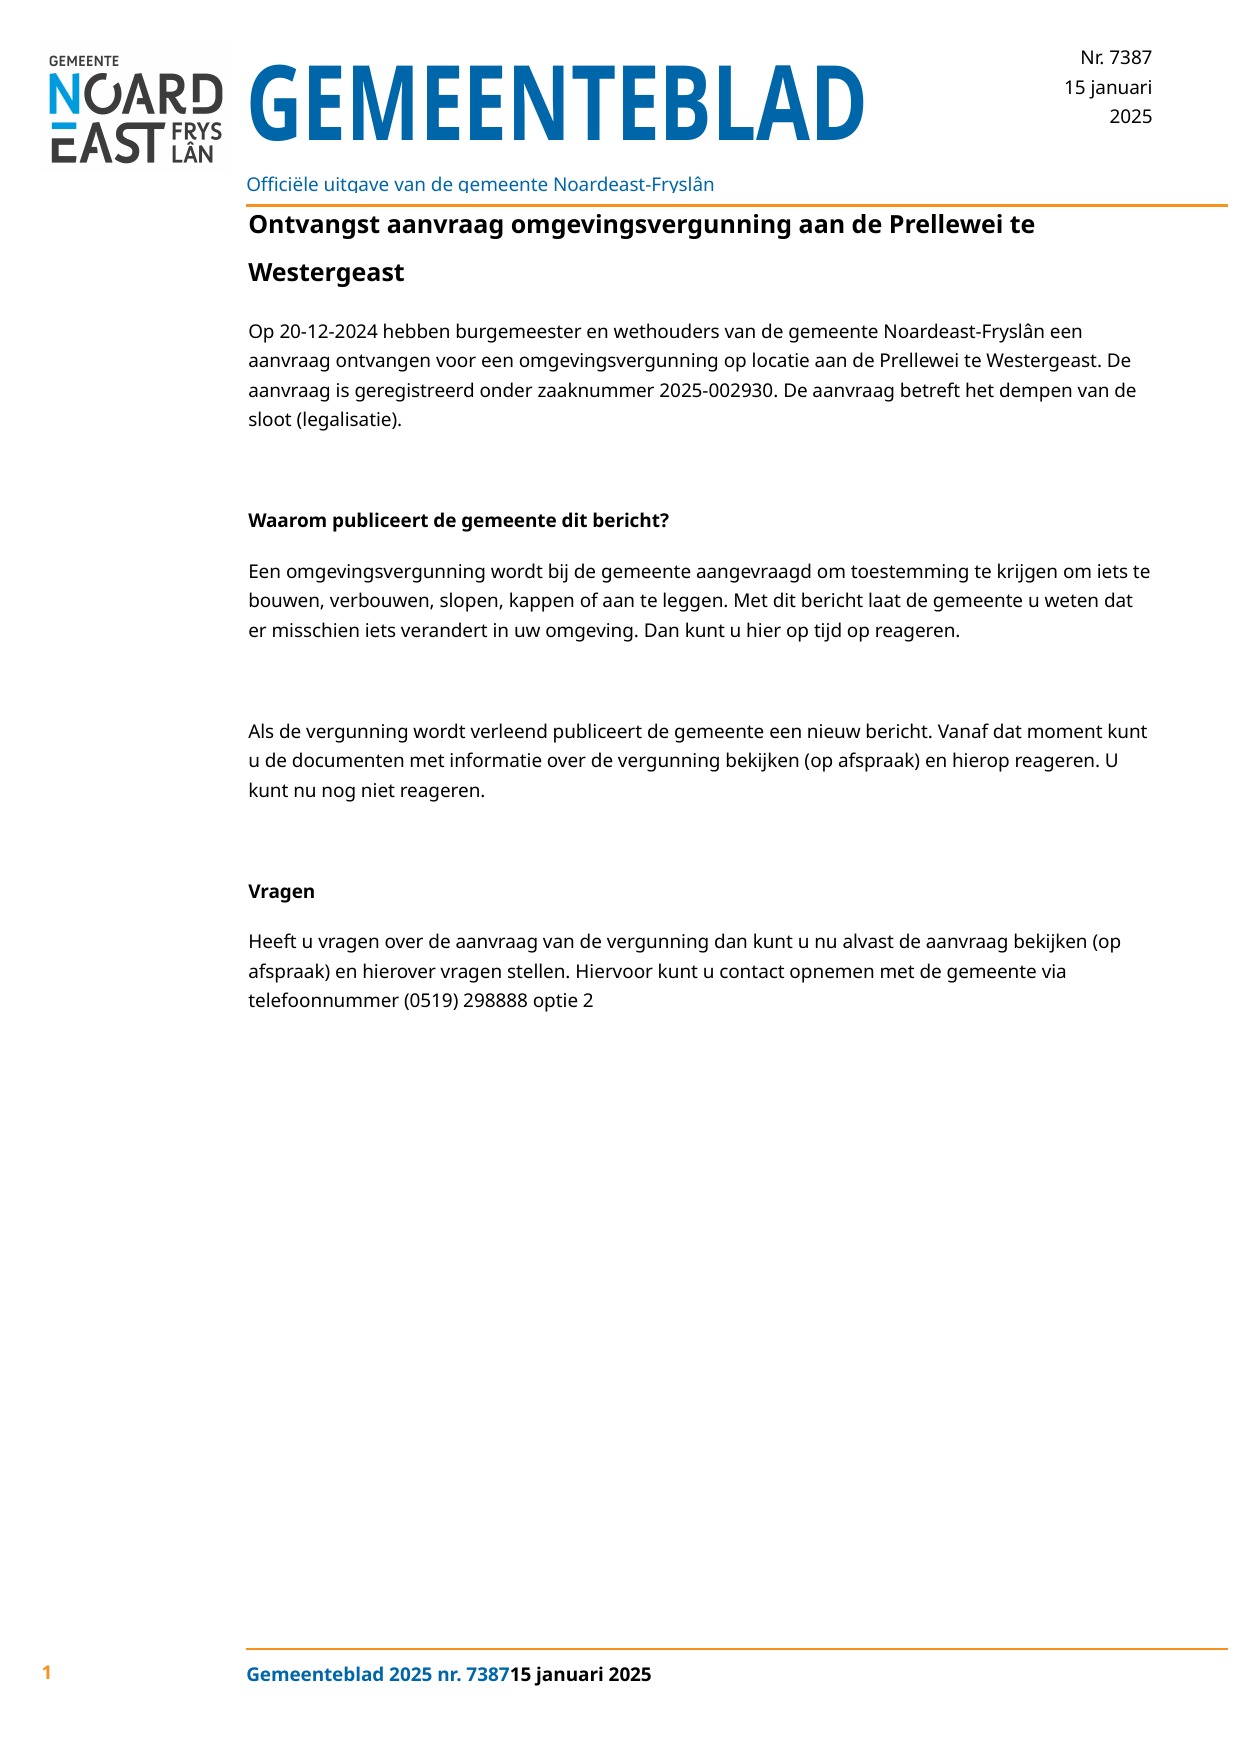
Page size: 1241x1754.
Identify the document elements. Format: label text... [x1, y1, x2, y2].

text Vragen [248, 878, 1152, 904]
text Waarom publiceert de gemeente dit bericht? [248, 507, 1152, 533]
text Als de vergunning wordt verleend publiceert de gemeente een nieuw bericht. Vanaf dat moment kunt u de documenten met informatie over de vergunning bekijken (op afspraak) en hierop reageren. U kunt nu nog niet reageren. [248, 718, 1152, 803]
text Ontvangst aanvraag omgevingsvergunning aan de Prellewei te Westergeast [248, 207, 1152, 288]
text Heeft u vragen over de aanvraag van de vergunning dan kunt u nu alvast de aanvraag bekijken (op afspraak) en hierover vragen stellen. Hiervoor kunt u contact opnemen met de gemeente via telefoonnummer (0519) 298888 optie 2 [248, 928, 1152, 1013]
text Een omgevingsvergunning wordt bij de gemeente aangevraagd om toestemming te krijgen om iets te bouwen, verbouwen, slopen, kappen of aan te leggen. Met dit bericht laat de gemeente u weten dat er misschien iets verandert in uw omgeving. Dan kunt u hier op tijd op reageren. [248, 558, 1152, 643]
text Op 20-12-2024 hebben burgemeester en wethouders van de gemeente Noardeast-Fryslân een aanvraag ontvangen voor een omgevingsvergunning op locatie aan de Prellewei te Westergeast. De aanvraag is geregistreerd onder zaaknummer 2025-002930. De aanvraag betreft het dempen van de sloot (legalisatie). [248, 318, 1152, 432]
picture [41, 47, 231, 172]
